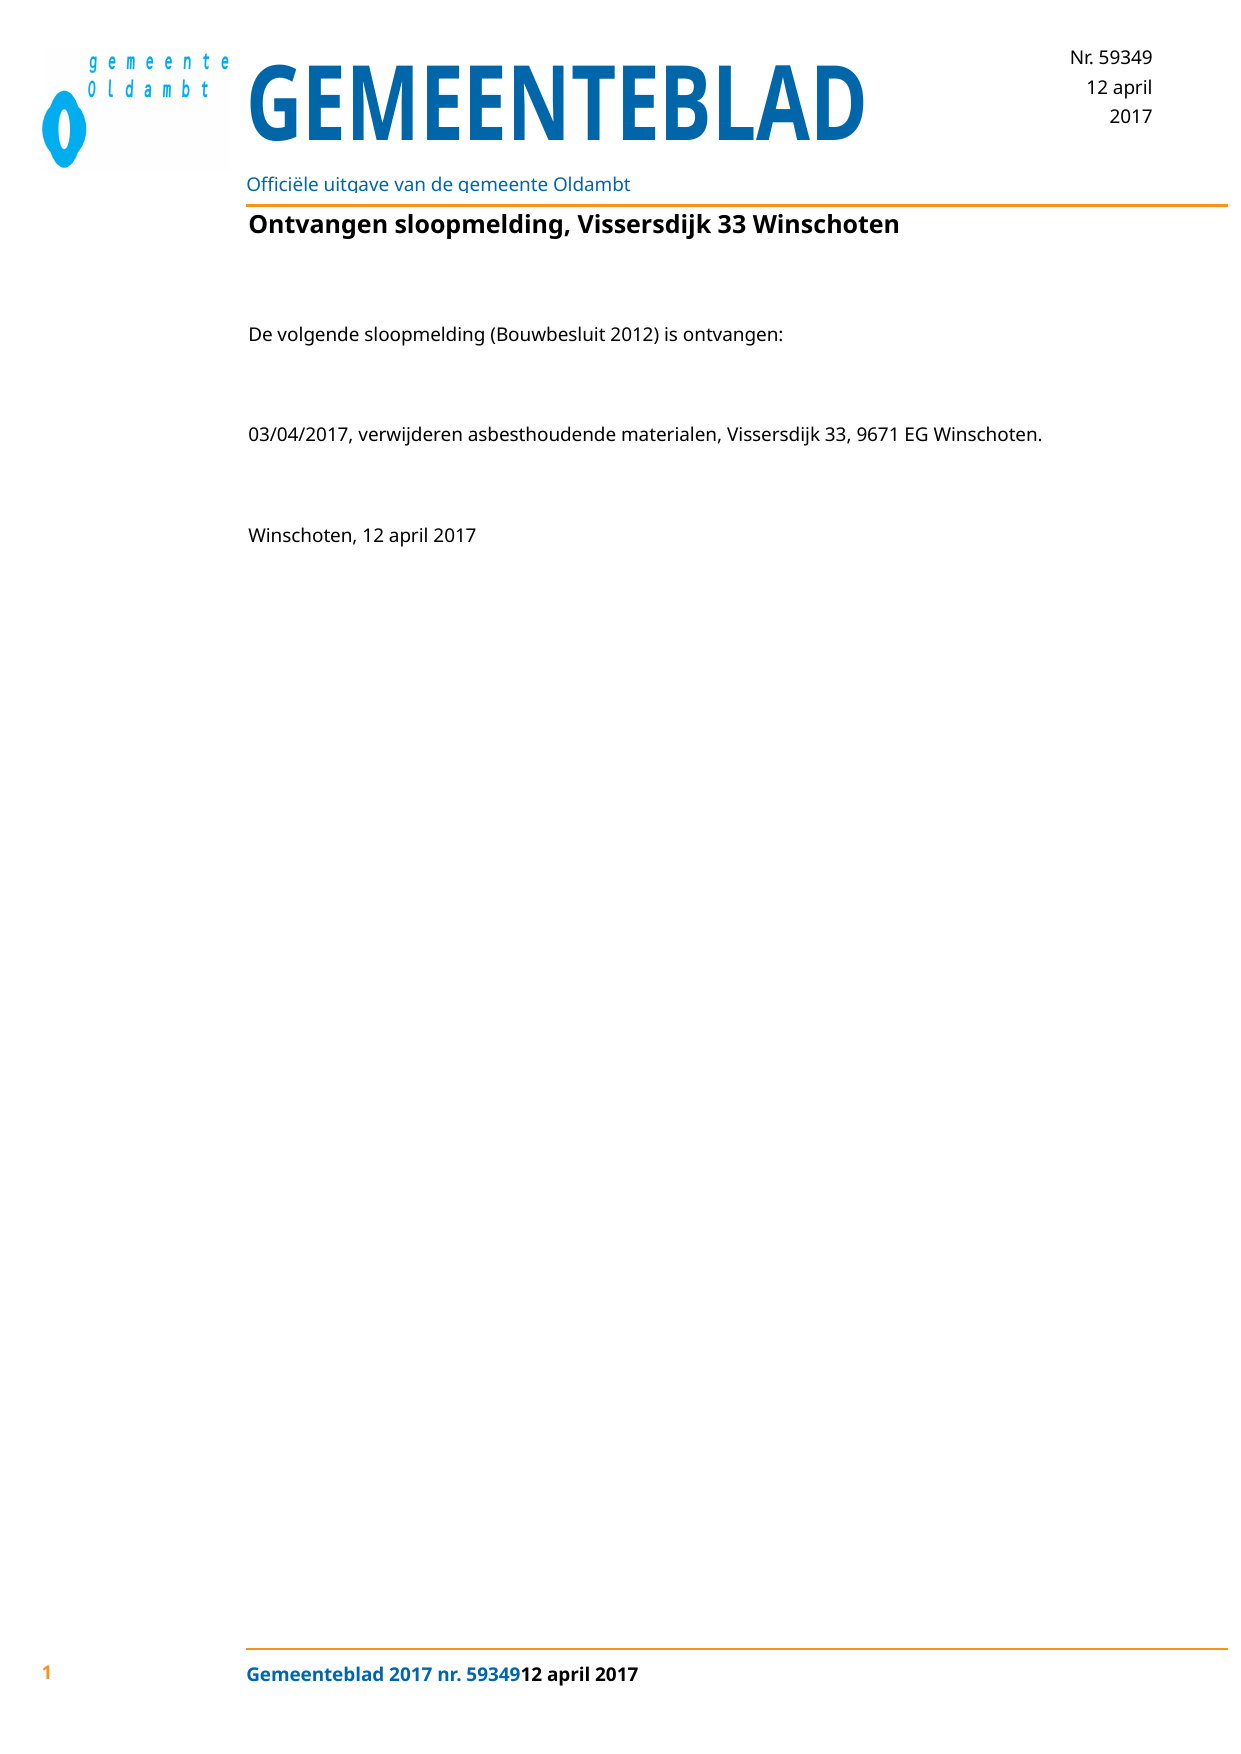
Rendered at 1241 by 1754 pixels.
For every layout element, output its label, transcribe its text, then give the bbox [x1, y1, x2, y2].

text De volgende sloopmelding (Bouwbesluit 2012) is ontvangen: [248, 321, 1152, 346]
picture [41, 47, 231, 172]
text 03/04/2017, verwijderen asbesthoudende materialen, Vissersdijk 33, 9671 EG Winschoten. [248, 422, 1152, 447]
text Winschoten, 12 april 2017 [248, 522, 1152, 548]
text Ontvangen sloopmelding, Vissersdijk 33 Winschoten [248, 207, 1152, 241]
